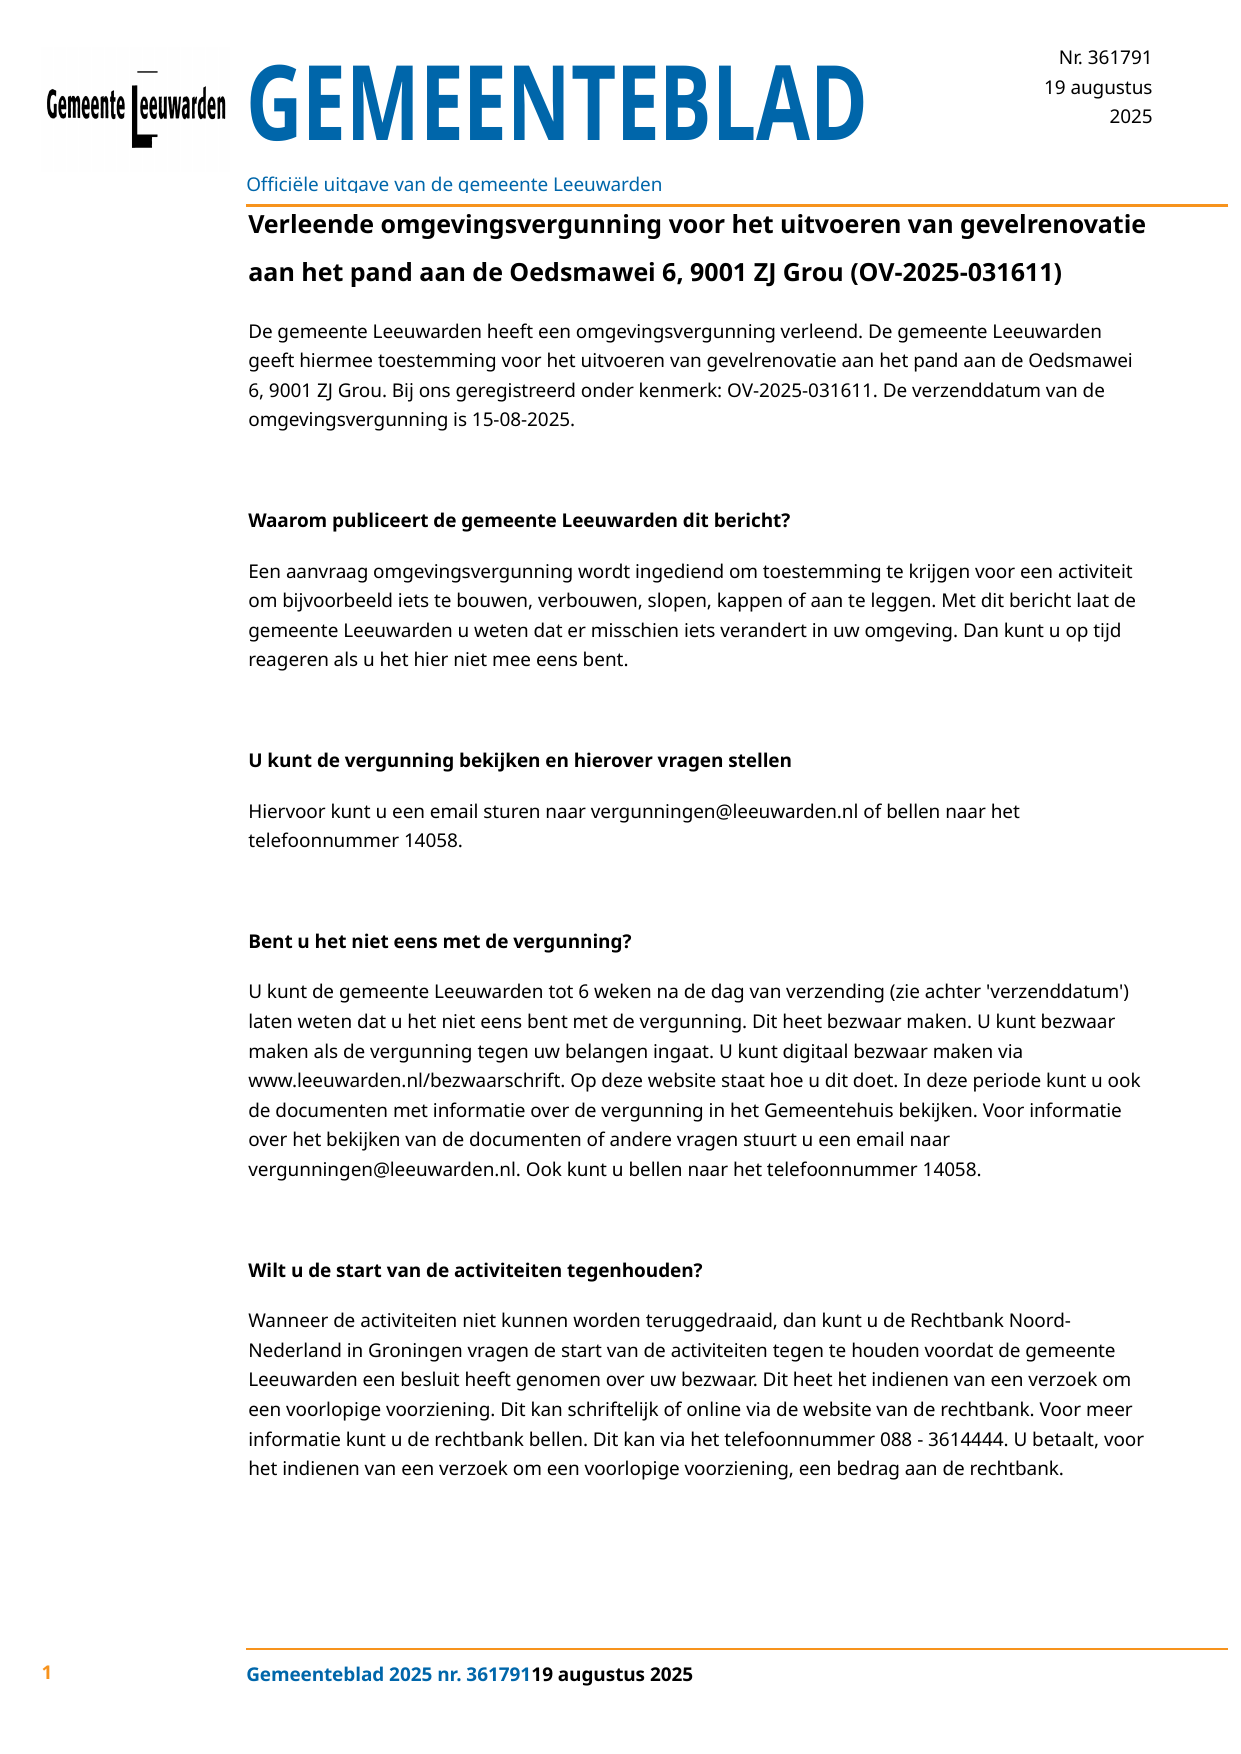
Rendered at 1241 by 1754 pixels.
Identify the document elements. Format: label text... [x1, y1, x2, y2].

text Waarom publiceert de gemeente Leeuwarden dit bericht? [248, 507, 1152, 533]
text Hiervoor kunt u een email sturen naar vergunningen@leeuwarden.nl of bellen naar het telefoonnummer 14058. [248, 798, 1152, 853]
text Wanneer de activiteiten niet kunnen worden teruggedraaid, dan kunt u de Rechtbank Noord-Nederland in Groningen vragen de start van de activiteiten tegen te houden voordat de gemeente Leeuwarden een besluit heeft genomen over uw bezwaar. Dit heet het indienen van een verzoek om een voorlopige voorziening. Dit kan schriftelijk of online via de website van de rechtbank. Voor meer informatie kunt u de rechtbank bellen. Dit kan via het telefoonnummer 088 - 3614444. U betaalt, voor het indienen van een verzoek om een voorlopige voorziening, een bedrag aan de rechtbank. [248, 1307, 1152, 1481]
text Bent u het niet eens met de vergunning? [248, 928, 1152, 954]
text Een aanvraag omgevingsvergunning wordt ingediend om toestemming te krijgen voor een activiteit om bijvoorbeeld iets te bouwen, verbouwen, slopen, kappen of aan te leggen. Met dit bericht laat de gemeente Leeuwarden u weten dat er misschien iets verandert in uw omgeving. Dan kunt u op tijd reageren als u het hier niet mee eens bent. [248, 558, 1152, 672]
text U kunt de gemeente Leeuwarden tot 6 weken na de dag van verzending (zie achter 'verzenddatum') laten weten dat u het niet eens bent met de vergunning. Dit heet bezwaar maken. U kunt bezwaar maken als de vergunning tegen uw belangen ingaat. U kunt digitaal bezwaar maken via www.leeuwarden.nl/bezwaarschrift. Op deze website staat hoe u dit doet. In deze periode kunt u ook de documenten met informatie over de vergunning in het Gemeentehuis bekijken. Voor informatie over het bekijken van de documenten of andere vragen stuurt u een email naar vergunningen@leeuwarden.nl. Ook kunt u bellen naar het telefoonnummer 14058. [248, 979, 1152, 1182]
picture [41, 47, 231, 172]
text Wilt u de start van de activiteiten tegenhouden? [248, 1257, 1152, 1283]
text De gemeente Leeuwarden heeft een omgevingsvergunning verleend. De gemeente Leeuwarden geeft hiermee toestemming voor het uitvoeren van gevelrenovatie aan het pand aan de Oedsmawei 6, 9001 ZJ Grou. Bij ons geregistreerd onder kenmerk: OV-2025-031611. De verzenddatum van de omgevingsvergunning is 15-08-2025. [248, 318, 1152, 432]
text Verleende omgevingsvergunning voor het uitvoeren van gevelrenovatie aan het pand aan de Oedsmawei 6, 9001 ZJ Grou (OV-2025-031611) [248, 207, 1152, 288]
text U kunt de vergunning bekijken en hierover vragen stellen [248, 747, 1152, 773]
